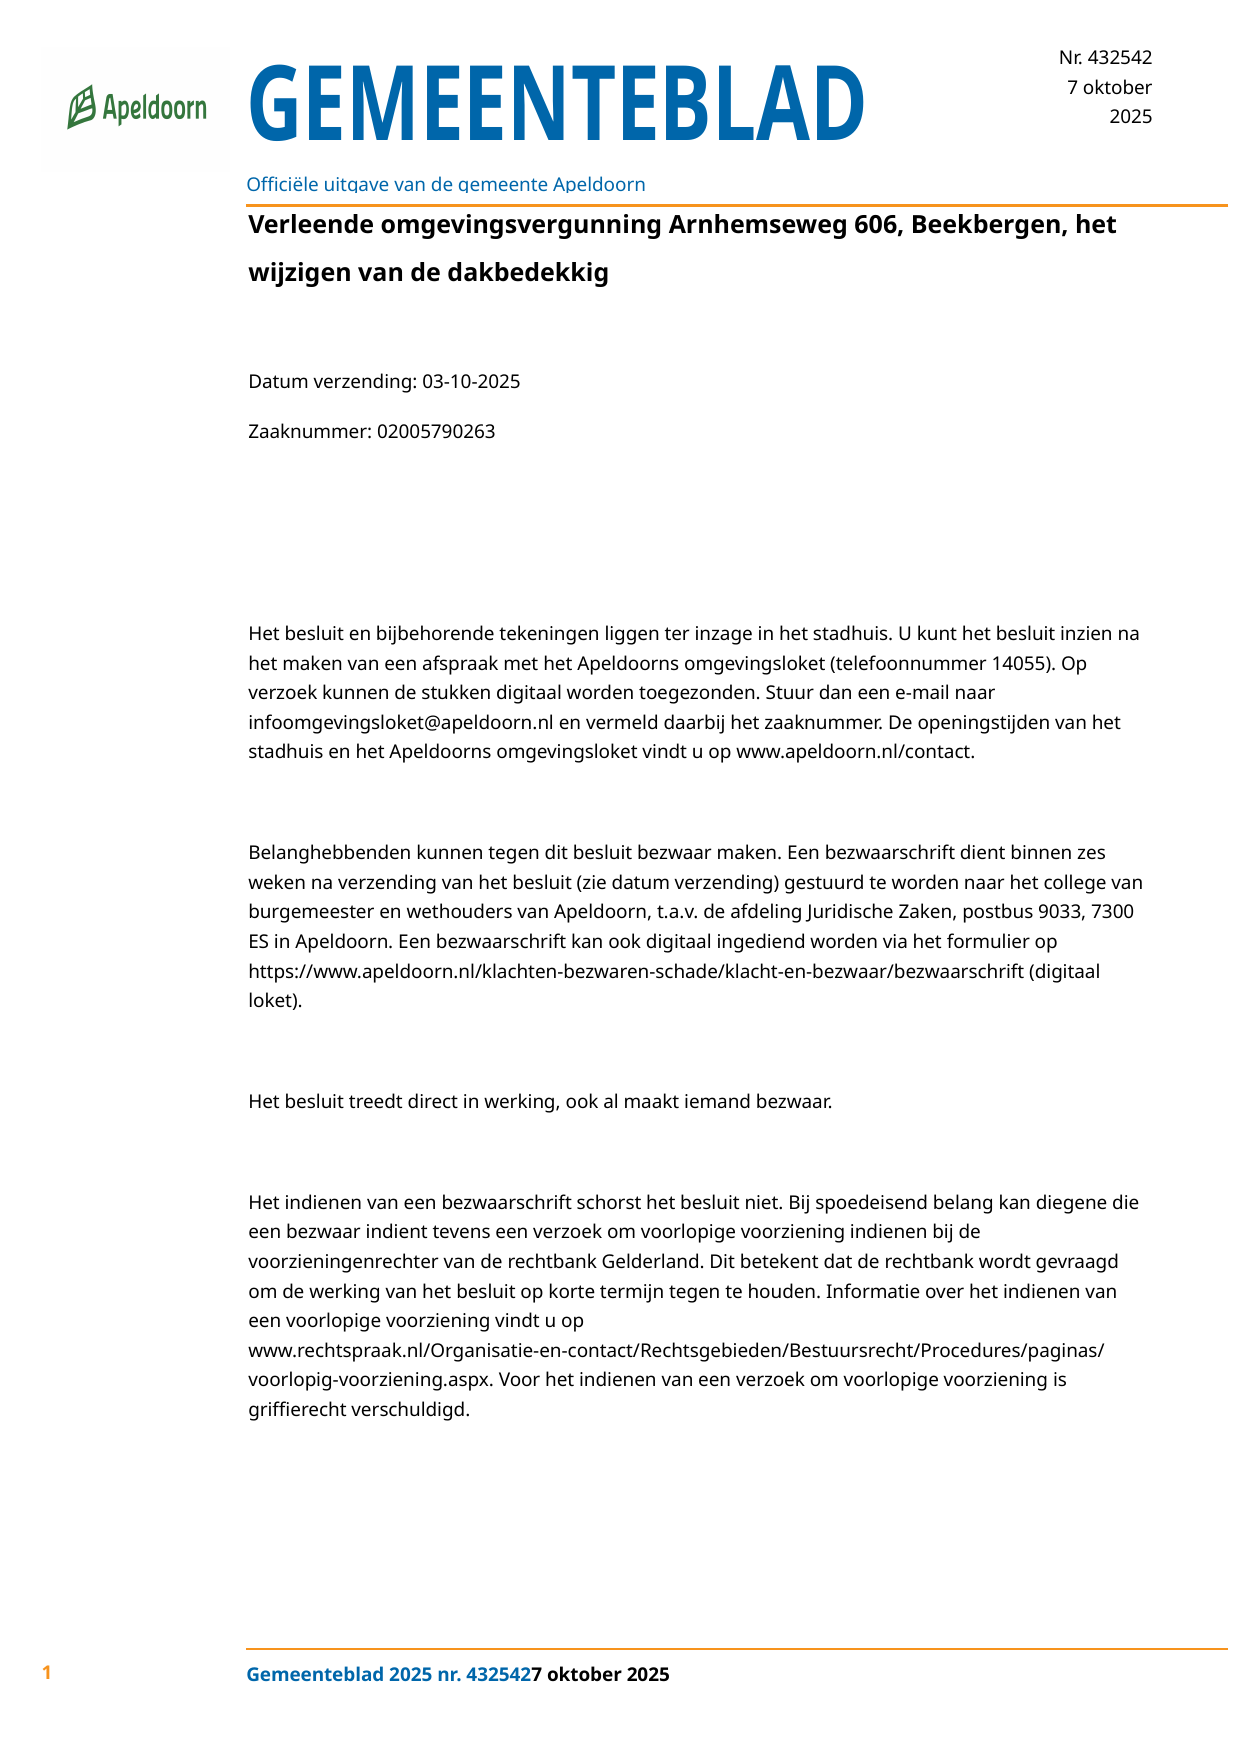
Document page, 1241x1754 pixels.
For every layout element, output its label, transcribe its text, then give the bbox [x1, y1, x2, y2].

text Verleende omgevingsvergunning Arnhemseweg 606, Beekbergen, het wijzigen van de dakbedekkig [248, 207, 1152, 288]
text Het besluit treedt direct in werking, ook al maakt iemand bezwaar. [248, 1088, 1152, 1114]
text Het indienen van een bezwaarschrift schorst het besluit niet. Bij spoedeisend belang kan diegene die een bezwaar indient tevens een verzoek om voorlopige voorziening indienen bij de voorzieningenrechter van de rechtbank Gelderland. Dit betekent dat de rechtbank wordt gevraagd om de werking van het besluit op korte termijn tegen te houden. Informatie over het indienen van een voorlopige voorziening vindt u op www.rechtspraak.nl/Organisatie-en-contact/Rechtsgebieden/Bestuursrecht/Procedures/paginas/voorlopig-voorziening.aspx. Voor het indienen van een verzoek om voorlopige voorziening is griffierecht verschuldigd. [248, 1189, 1152, 1422]
text Belanghebbenden kunnen tegen dit besluit bezwaar maken. Een bezwaarschrift dient binnen zes weken na verzending van het besluit (zie datum verzending) gestuurd te worden naar het college van burgemeester en wethouders van Apeldoorn, t.a.v. de afdeling Juridische Zaken, postbus 9033, 7300 ES in Apeldoorn. Een bezwaarschrift kan ook digitaal ingediend worden via het formulier op https://www.apeldoorn.nl/klachten-bezwaren-schade/klacht-en-bezwaar/bezwaarschrift (digitaal loket). [248, 839, 1152, 1013]
text Zaaknummer: 02005790263 [248, 419, 1152, 444]
text Datum verzending: 03-10-2025 [248, 368, 1152, 394]
picture [41, 47, 231, 172]
text Het besluit en bijbehorende tekeningen liggen ter inzage in het stadhuis. U kunt het besluit inzien na het maken van een afspraak met het Apeldoorns omgevingsloket (telefoonnummer 14055). Op verzoek kunnen de stukken digitaal worden toegezonden. Stuur dan een e-mail naar infoomgevingsloket@apeldoorn.nl en vermeld daarbij het zaaknummer. De openingstijden van het stadhuis en het Apeldoorns omgevingsloket vindt u op www.apeldoorn.nl/contact. [248, 620, 1152, 764]
